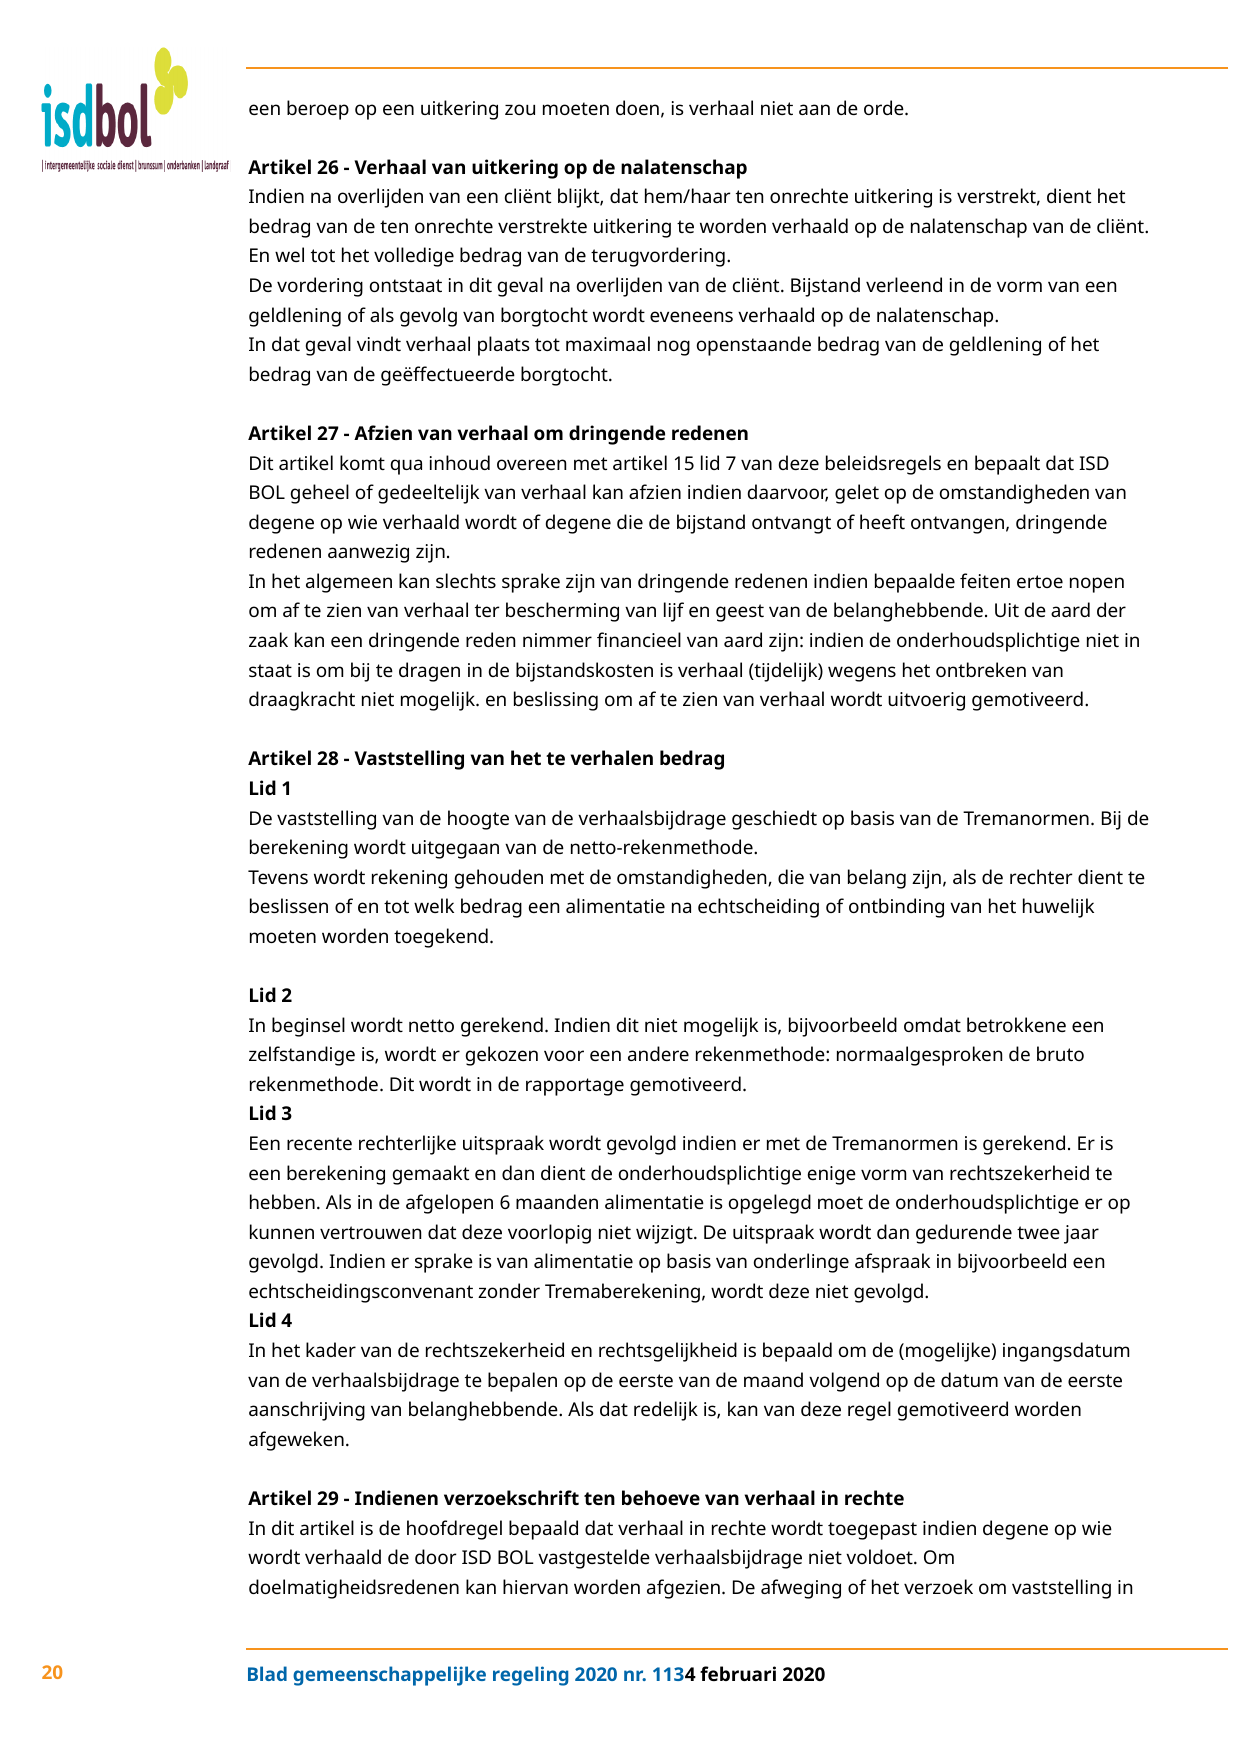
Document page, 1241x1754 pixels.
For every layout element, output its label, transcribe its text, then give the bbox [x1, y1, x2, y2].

text een beroep op een uitkering zou moeten doen, is verhaal niet aan de orde. [248, 95, 1152, 121]
text De vordering ontstaat in dit geval na overlijden van de cliënt. Bijstand verleend in de vorm van een geldlening of als gevolg van borgtocht wordt eveneens verhaald op de nalatenschap. [248, 272, 1152, 328]
text In het algemeen kan slechts sprake zijn van dringende redenen indien bepaalde feiten ertoe nopen om af te zien van verhaal ter bescherming van lijf en geest van de belanghebbende. Uit de aard der zaak kan een dringende reden nimmer financieel van aard zijn: indien de onderhoudsplichtige niet in staat is om bij te dragen in de bijstandskosten is verhaal (tijdelijk) wegens het ontbreken van draagkracht niet mogelijk. en beslissing om af te zien van verhaal wordt uitvoerig gemotiveerd. [248, 568, 1152, 712]
text Indien na overlijden van een cliënt blijkt, dat hem/haar ten onrechte uitkering is verstrekt, dient het bedrag van de ten onrechte verstrekte uitkering te worden verhaald op de nalatenschap van de cliënt. En wel tot het volledige bedrag van de terugvordering. [248, 183, 1152, 268]
text In het kader van de rechtszekerheid en rechtsgelijkheid is bepaald om de (mogelijke) ingangsdatum van de verhaalsbijdrage te bepalen op de eerste van de maand volgend op de datum van de eerste aanschrijving van belanghebbende. Als dat redelijk is, kan van deze regel gemotiveerd worden afgeweken. [248, 1337, 1152, 1452]
text In beginsel wordt netto gerekend. Indien dit niet mogelijk is, bijvoorbeeld omdat betrokkene een zelfstandige is, wordt er gekozen voor een andere rekenmethode: normaalgesproken de bruto rekenmethode. Dit wordt in de rapportage gemotiveerd. [248, 1012, 1152, 1097]
text Een recente rechterlijke uitspraak wordt gevolgd indien er met de Tremanormen is gerekend. Er is een berekening gemaakt en dan dient de onderhoudsplichtige enige vorm van rechtszekerheid te hebben. Als in de afgelopen 6 maanden alimentatie is opgelegd moet de onderhoudsplichtige er op kunnen vertrouwen dat deze voorlopig niet wijzigt. De uitspraak wordt dan gedurende twee jaar gevolgd. Indien er sprake is van alimentatie op basis van onderlinge afspraak in bijvoorbeeld een echtscheidingsconvenant zonder Tremaberekening, wordt deze niet gevolgd. [248, 1130, 1152, 1304]
text Artikel 28 - Vaststelling van het te verhalen bedrag [248, 746, 1152, 771]
text Lid 2 [248, 982, 1152, 1008]
text Artikel 26 - Verhaal van uitkering op de nalatenschap [248, 154, 1152, 180]
text Lid 3 [248, 1101, 1152, 1126]
text Dit artikel komt qua inhoud overeen met artikel 15 lid 7 van deze beleidsregels en bepaalt dat ISD BOL geheel of gedeeltelijk van verhaal kan afzien indien daarvoor, gelet op de omstandigheden van degene op wie verhaald wordt of degene die de bijstand ontvangt of heeft ontvangen, dringende redenen aanwezig zijn. [248, 450, 1152, 564]
text De vaststelling van de hoogte van de verhaalsbijdrage geschiedt op basis van de Tremanormen. Bij de berekening wordt uitgegaan van de netto-rekenmethode. [248, 805, 1152, 860]
text Lid 4 [248, 1308, 1152, 1333]
text In dit artikel is de hoofdregel bepaald dat verhaal in rechte wordt toegepast indien degene op wie wordt verhaald de door ISD BOL vastgestelde verhaalsbijdrage niet voldoet. Om doelmatigheidsredenen kan hiervan worden afgezien. De afweging of het verzoek om vaststelling in [248, 1515, 1152, 1600]
text Tevens wordt rekening gehouden met de omstandigheden, die van belang zijn, als de rechter dient te beslissen of en tot welk bedrag een alimentatie na echtscheiding of ontbinding van het huwelijk moeten worden toegekend. [248, 864, 1152, 949]
text Lid 1 [248, 775, 1152, 801]
text Artikel 29 - Indienen verzoekschrift ten behoeve van verhaal in rechte [248, 1485, 1152, 1511]
text Artikel 27 - Afzien van verhaal om dringende redenen [248, 420, 1152, 446]
picture [41, 47, 231, 172]
text In dat geval vindt verhaal plaats tot maximaal nog openstaande bedrag van de geldlening of het bedrag van de geëffectueerde borgtocht. [248, 331, 1152, 387]
